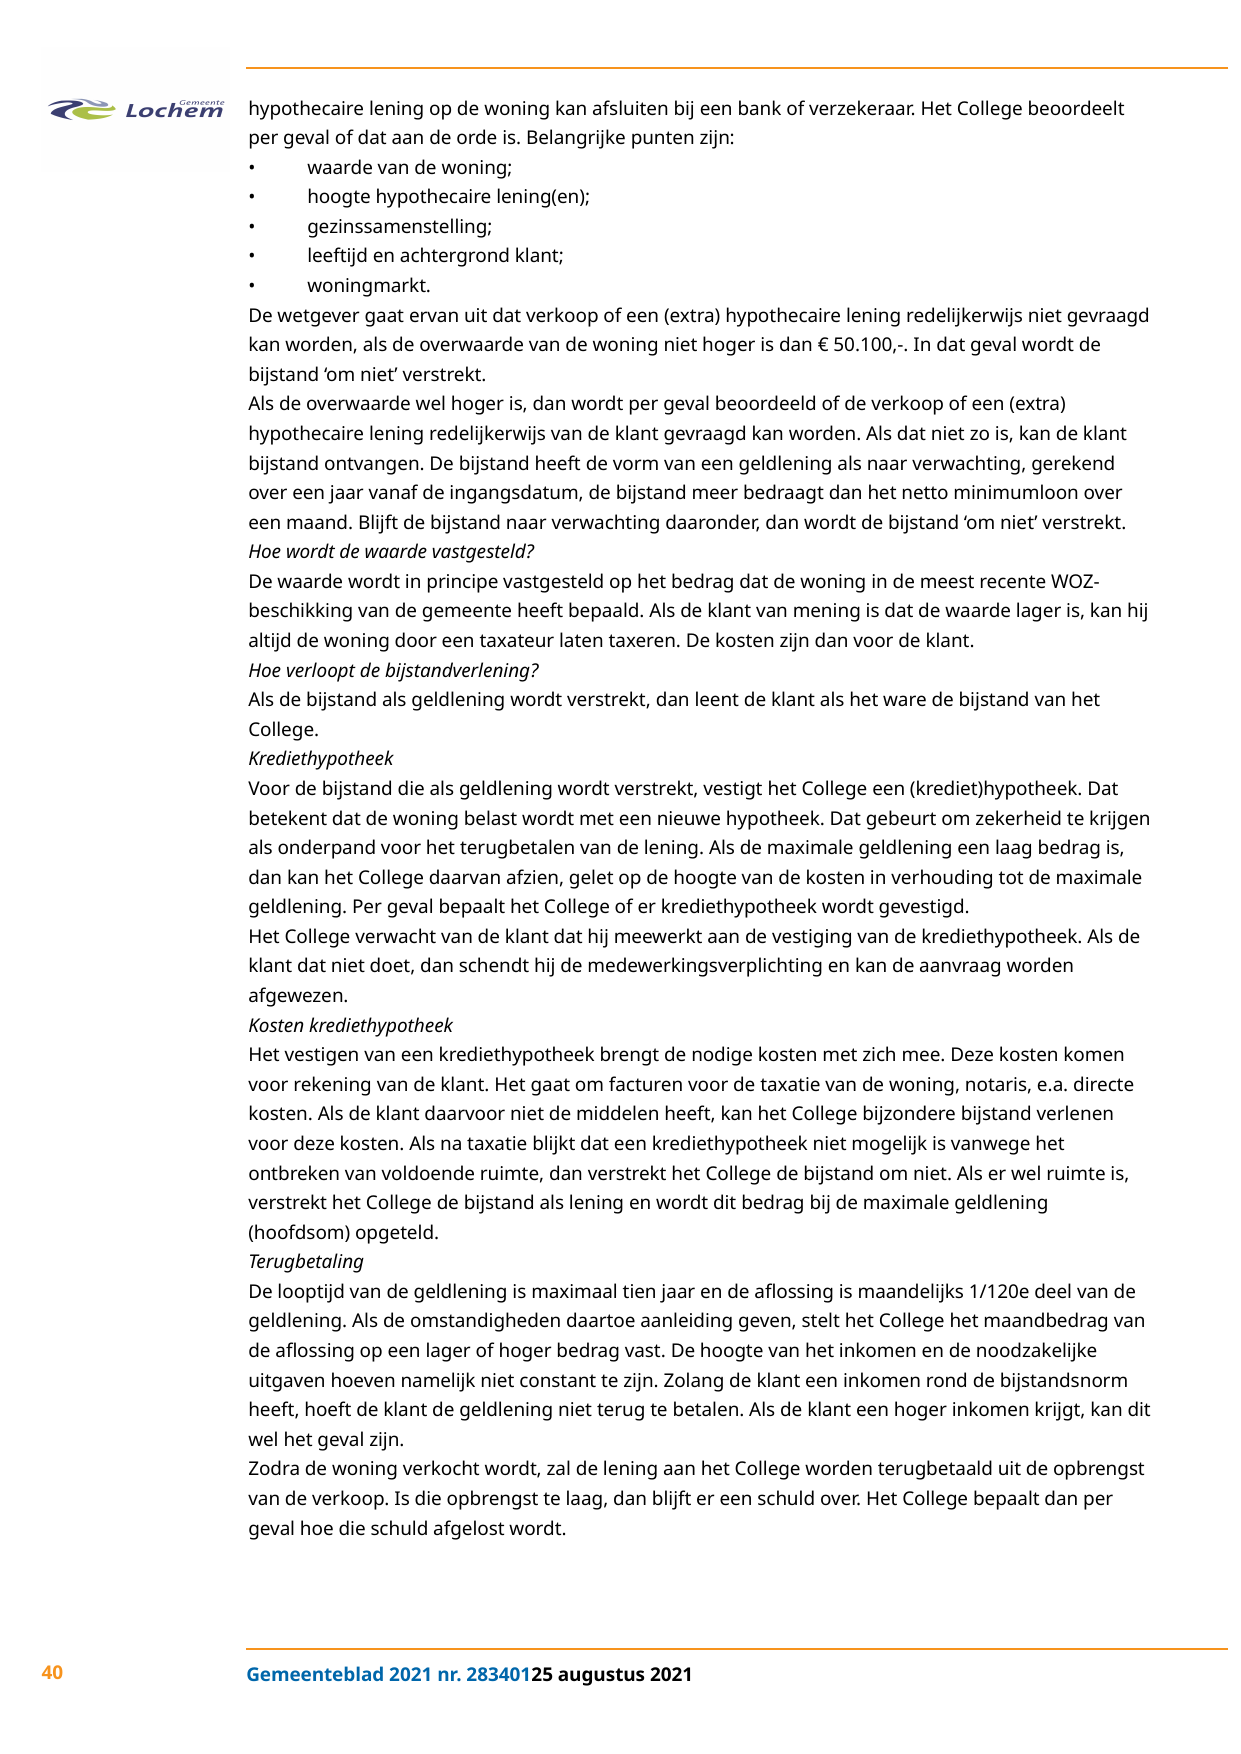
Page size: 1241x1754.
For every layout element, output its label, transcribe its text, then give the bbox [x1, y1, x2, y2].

list leeftijd en achtergrond klant; [248, 243, 1152, 268]
text Als de bijstand als geldlening wordt verstrekt, dan leent de klant als het ware de bijstand van het College. [248, 686, 1152, 742]
text De looptijd van de geldlening is maximaal tien jaar en de aflossing is maandelijks 1/120e deel van de geldlening. Als de omstandigheden daartoe aanleiding geven, stelt het College het maandbedrag van de aflossing op een lager of hoger bedrag vast. De hoogte van het inkomen en de noodzakelijke uitgaven hoeven namelijk niet constant te zijn. Zolang de klant een inkomen rond de bijstandsnorm heeft, hoeft de klant de geldlening niet terug te betalen. Als de klant een hoger inkomen krijgt, kan dit wel het geval zijn. [248, 1278, 1152, 1452]
text De waarde wordt in principe vastgesteld op het bedrag dat de woning in de meest recente WOZ-beschikking van de gemeente heeft bepaald. Als de klant van mening is dat de waarde lager is, kan hij altijd de woning door een taxateur laten taxeren. De kosten zijn dan voor de klant. [248, 568, 1152, 653]
list waarde van de woning; [248, 154, 1152, 180]
text hypothecaire lening op de woning kan afsluiten bij een bank of verzekeraar. Het College beoordeelt per geval of dat aan de orde is. Belangrijke punten zijn: [248, 95, 1152, 150]
list hoogte hypothecaire lening(en); [248, 183, 1152, 209]
text Terugbetaling [248, 1248, 1152, 1274]
text Krediethypotheek [248, 746, 1152, 771]
text Als de overwaarde wel hoger is, dan wordt per geval beoordeeld of de verkoop of een (extra) hypothecaire lening redelijkerwijs van de klant gevraagd kan worden. Als dat niet zo is, kan de klant bijstand ontvangen. De bijstand heeft de vorm van een geldlening als naar verwachting, gerekend over een jaar vanaf de ingangsdatum, de bijstand meer bedraagt dan het netto minimumloon over een maand. Blijft de bijstand naar verwachting daaronder, dan wordt de bijstand ‘om niet’ verstrekt. [248, 391, 1152, 535]
text Voor de bijstand die als geldlening wordt verstrekt, vestigt het College een (krediet)hypotheek. Dat betekent dat de woning belast wordt met een nieuwe hypotheek. Dat gebeurt om zekerheid te krijgen als onderpand voor het terugbetalen van de lening. Als de maximale geldlening een laag bedrag is, dan kan het College daarvan afzien, gelet op de hoogte van de kosten in verhouding tot de maximale geldlening. Per geval bepaalt het College of er krediethypotheek wordt gevestigd. [248, 775, 1152, 919]
text Het vestigen van een krediethypotheek brengt de nodige kosten met zich mee. Deze kosten komen voor rekening van de klant. Het gaat om facturen voor de taxatie van de woning, notaris, e.a. directe kosten. Als de klant daarvoor niet de middelen heeft, kan het College bijzondere bijstand verlenen voor deze kosten. Als na taxatie blijkt dat een krediethypotheek niet mogelijk is vanwege het ontbreken van voldoende ruimte, dan verstrekt het College de bijstand om niet. Als er wel ruimte is, verstrekt het College de bijstand als lening en wordt dit bedrag bij de maximale geldlening (hoofdsom) opgeteld. [248, 1041, 1152, 1245]
text Het College verwacht van de klant dat hij meewerkt aan de vestiging van de krediethypotheek. Als de klant dat niet doet, dan schendt hij de medewerkingsverplichting en kan de aanvraag worden afgewezen. [248, 923, 1152, 1008]
text Kosten krediethypotheek [248, 1012, 1152, 1038]
list woningmarkt. [248, 272, 1152, 298]
picture [41, 47, 231, 172]
text Hoe verloopt de bijstandverlening? [248, 657, 1152, 683]
text Hoe wordt de waarde vastgesteld? [248, 538, 1152, 564]
list gezinssamenstelling; [248, 213, 1152, 239]
text Zodra de woning verkocht wordt, zal de lening aan het College worden terugbetaald uit de opbrengst van de verkoop. Is die opbrengst te laag, dan blijft er een schuld over. Het College bepaalt dan per geval hoe die schuld afgelost wordt. [248, 1456, 1152, 1541]
text De wetgever gaat ervan uit dat verkoop of een (extra) hypothecaire lening redelijkerwijs niet gevraagd kan worden, als de overwaarde van de woning niet hoger is dan € 50.100,-. In dat geval wordt de bijstand ‘om niet’ verstrekt. [248, 302, 1152, 387]
